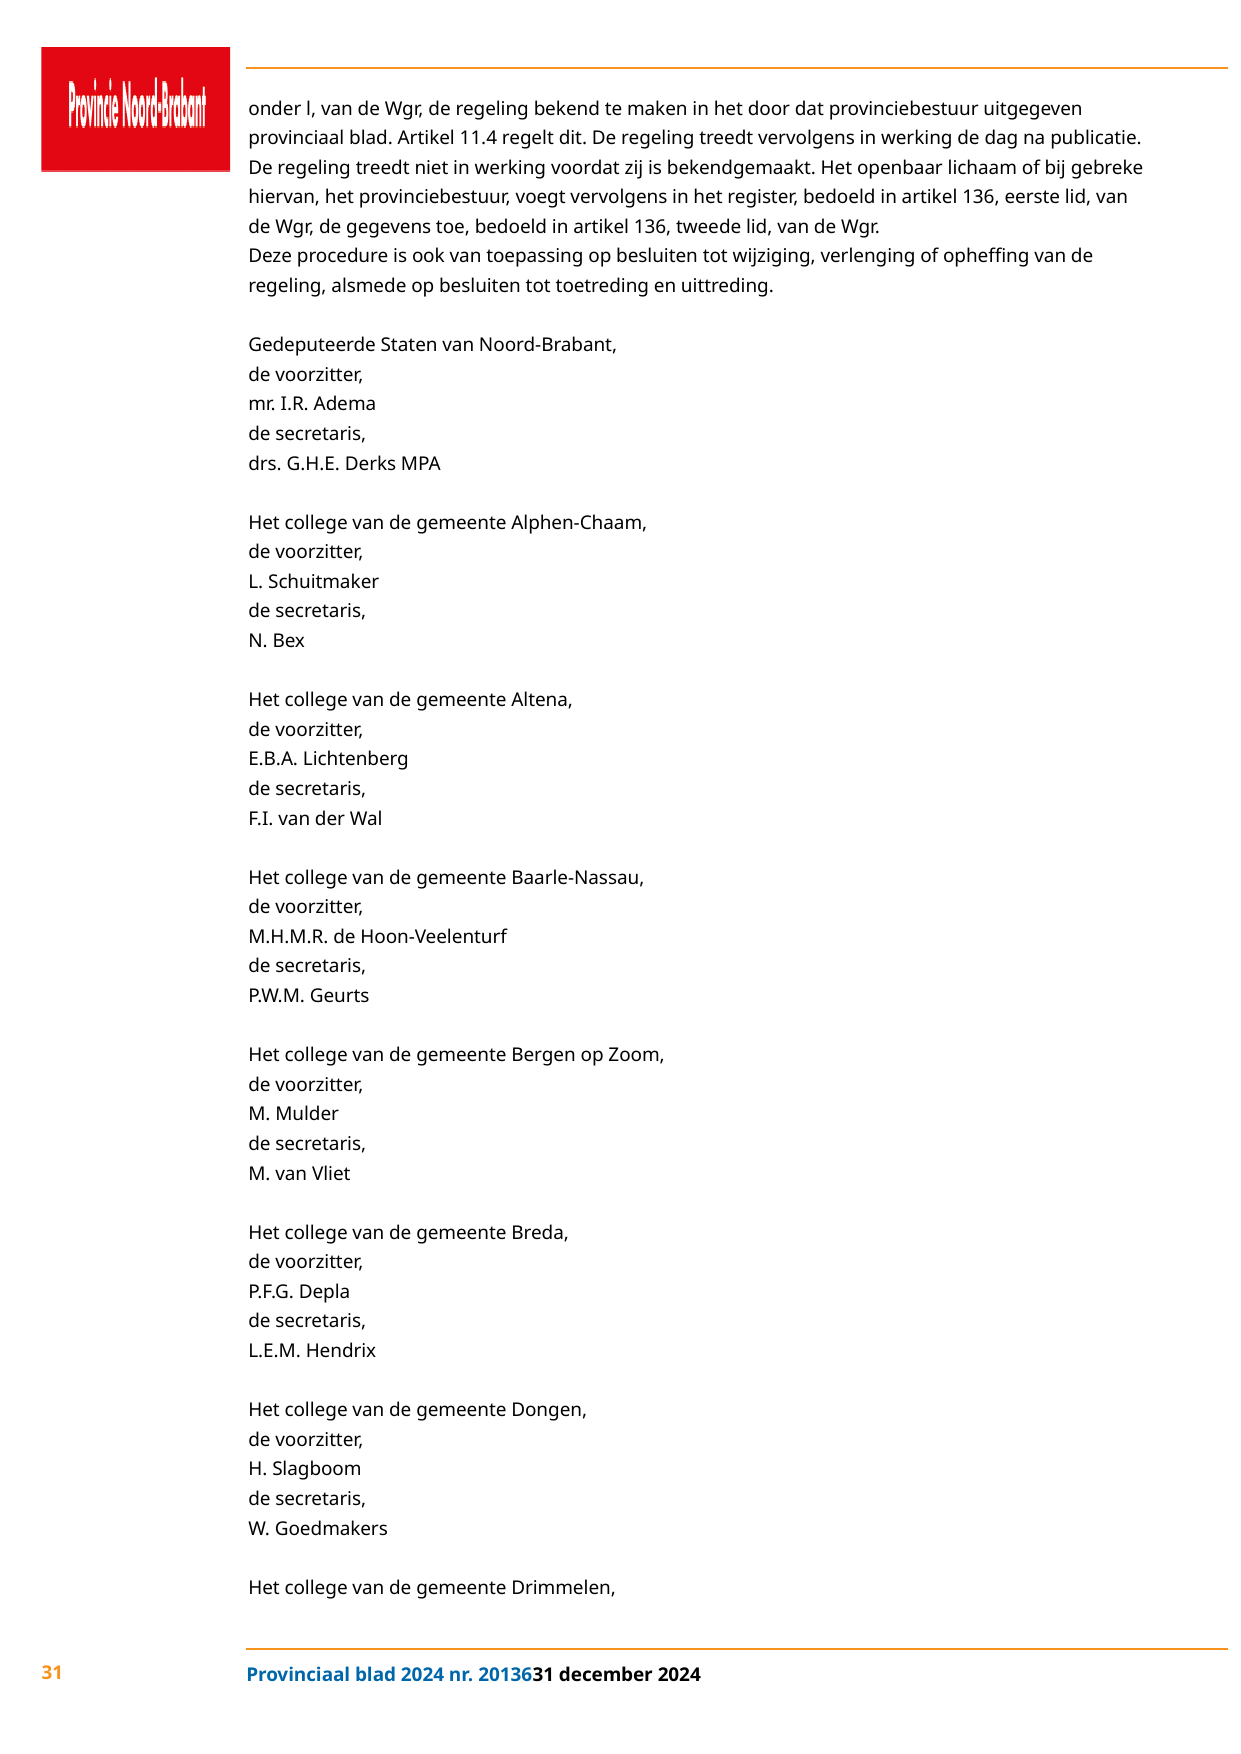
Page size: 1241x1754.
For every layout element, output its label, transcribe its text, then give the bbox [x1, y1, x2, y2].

text de secretaris, [248, 1308, 1152, 1333]
text Het college van de gemeente Bergen op Zoom, [248, 1041, 1152, 1067]
text Deze procedure is ook van toepassing op besluiten tot wijziging, verlenging of opheffing van de regeling, alsmede op besluiten tot toetreding en uittreding. [248, 243, 1152, 298]
text H. Slagboom [248, 1456, 1152, 1481]
text de voorzitter, [248, 893, 1152, 919]
text M.H.M.R. de Hoon-Veelenturf [248, 923, 1152, 949]
text de secretaris, [248, 1485, 1152, 1511]
text F.I. van der Wal [248, 805, 1152, 831]
text de secretaris, [248, 775, 1152, 801]
text P.F.G. Depla [248, 1278, 1152, 1304]
text de voorzitter, [248, 361, 1152, 387]
text de secretaris, [248, 1130, 1152, 1156]
text de voorzitter, [248, 716, 1152, 742]
text L. Schuitmaker [248, 568, 1152, 594]
text de secretaris, [248, 598, 1152, 623]
text drs. G.H.E. Derks MPA [248, 450, 1152, 476]
text P.W.M. Geurts [248, 982, 1152, 1008]
text de voorzitter, [248, 538, 1152, 564]
text Het college van de gemeente Altena, [248, 686, 1152, 712]
text Het college van de gemeente Drimmelen, [248, 1574, 1152, 1600]
text de voorzitter, [248, 1071, 1152, 1097]
text N. Bex [248, 627, 1152, 653]
text Het college van de gemeente Baarle-Nassau, [248, 864, 1152, 890]
text Het college van de gemeente Alphen-Chaam, [248, 509, 1152, 535]
text de secretaris, [248, 953, 1152, 978]
picture [41, 47, 231, 172]
text de voorzitter, [248, 1248, 1152, 1274]
text de secretaris, [248, 420, 1152, 446]
text Gedeputeerde Staten van Noord-Brabant, [248, 331, 1152, 357]
text mr. I.R. Adema [248, 391, 1152, 416]
text onder l, van de Wgr, de regeling bekend te maken in het door dat provinciebestuur uitgegeven provinciaal blad. Artikel 11.4 regelt dit. De regeling treedt vervolgens in werking de dag na publicatie. De regeling treedt niet in werking voordat zij is bekendgemaakt. Het openbaar lichaam of bij gebreke hiervan, het provinciebestuur, voegt vervolgens in het register, bedoeld in artikel 136, eerste lid, van de Wgr, de gegevens toe, bedoeld in artikel 136, tweede lid, van de Wgr. [248, 95, 1152, 239]
text de voorzitter, [248, 1426, 1152, 1452]
text E.B.A. Lichtenberg [248, 746, 1152, 771]
text M. Mulder [248, 1101, 1152, 1126]
text M. van Vliet [248, 1160, 1152, 1186]
text W. Goedmakers [248, 1515, 1152, 1541]
text L.E.M. Hendrix [248, 1337, 1152, 1363]
text Het college van de gemeente Breda, [248, 1219, 1152, 1245]
text Het college van de gemeente Dongen, [248, 1396, 1152, 1422]
